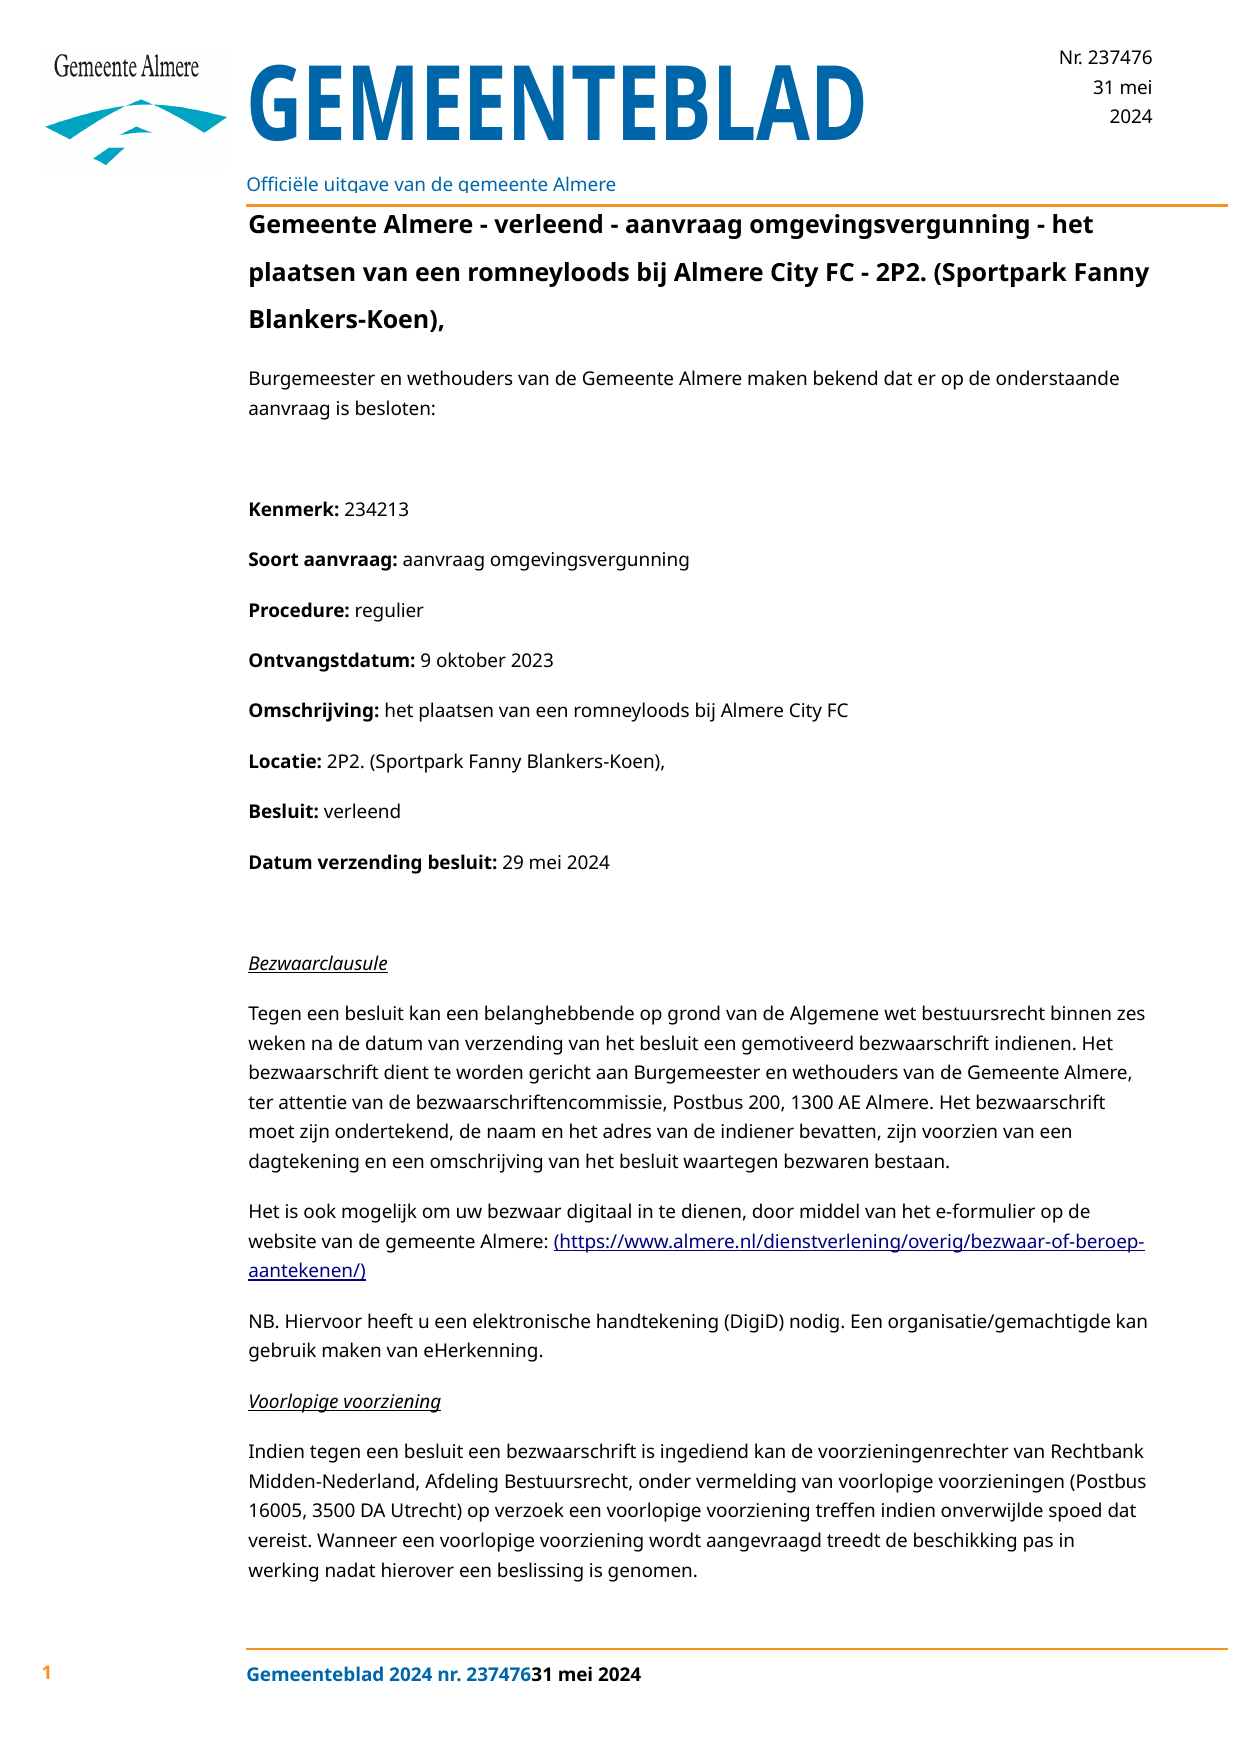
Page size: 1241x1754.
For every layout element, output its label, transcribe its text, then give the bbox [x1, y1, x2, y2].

text Ontvangstdatum: 9 oktober 2023 [248, 647, 1152, 673]
text Locatie: 2P2. (Sportpark Fanny Blankers-Koen), [248, 748, 1152, 774]
text Omschrijving: het plaatsen van een romneyloods bij Almere City FC [248, 698, 1152, 723]
text Kenmerk: 234213 [248, 496, 1152, 522]
text Besluit: verleend [248, 798, 1152, 824]
text Bezwaarclausule [248, 950, 1152, 975]
text Tegen een besluit kan een belanghebbende op grond van de Algemene wet bestuursrecht binnen zes weken na de datum van verzending van het besluit een gemotiveerd bezwaarschrift indienen. Het bezwaarschrift dient te worden gericht aan Burgemeester en wethouders van de Gemeente Almere, ter attentie van de bezwaarschriftencommissie, Postbus 200, 1300 AE Almere. Het bezwaarschrift moet zijn ondertekend, de naam en het adres van de indiener bevatten, zijn voorzien van een dagtekening en een omschrijving van het besluit waartegen bezwaren bestaan. [248, 1000, 1152, 1174]
text Soort aanvraag: aanvraag omgevingsvergunning [248, 546, 1152, 572]
text Indien tegen een besluit een bezwaarschrift is ingediend kan de voorzieningenrechter van Rechtbank Midden-Nederland, Afdeling Bestuursrecht, onder vermelding van voorlopige voorzieningen (Postbus 16005, 3500 DA Utrecht) op verzoek een voorlopige voorziening treffen indien onverwijlde spoed dat vereist. Wanneer een voorlopige voorziening wordt aangevraagd treedt de beschikking pas in werking nadat hierover een beslissing is genomen. [248, 1438, 1152, 1582]
text Burgemeester en wethouders van de Gemeente Almere maken bekend dat er op de onderstaande aanvraag is besloten: [248, 366, 1152, 421]
text Procedure: regulier [248, 597, 1152, 622]
text Gemeente Almere - verleend - aanvraag omgevingsvergunning - het plaatsen van een romneyloods bij Almere City FC - 2P2. (Sportpark Fanny Blankers-Koen), [248, 207, 1152, 336]
text Het is ook mogelijk om uw bezwaar digitaal in te dienen, door middel van het e-formulier op de website van de gemeente Almere: (https://www.almere.nl/dienstverlening/overig/bezwaar-of-beroep-aantekenen/) [248, 1198, 1152, 1283]
text Voorlopige voorziening [248, 1388, 1152, 1414]
text Datum verzending besluit: 29 mei 2024 [248, 849, 1152, 874]
text NB. Hiervoor heeft u een elektronische handtekening (DigiD) nodig. Een organisatie/gemachtigde kan gebruik maken van eHerkenning. [248, 1308, 1152, 1363]
picture [41, 47, 231, 172]
